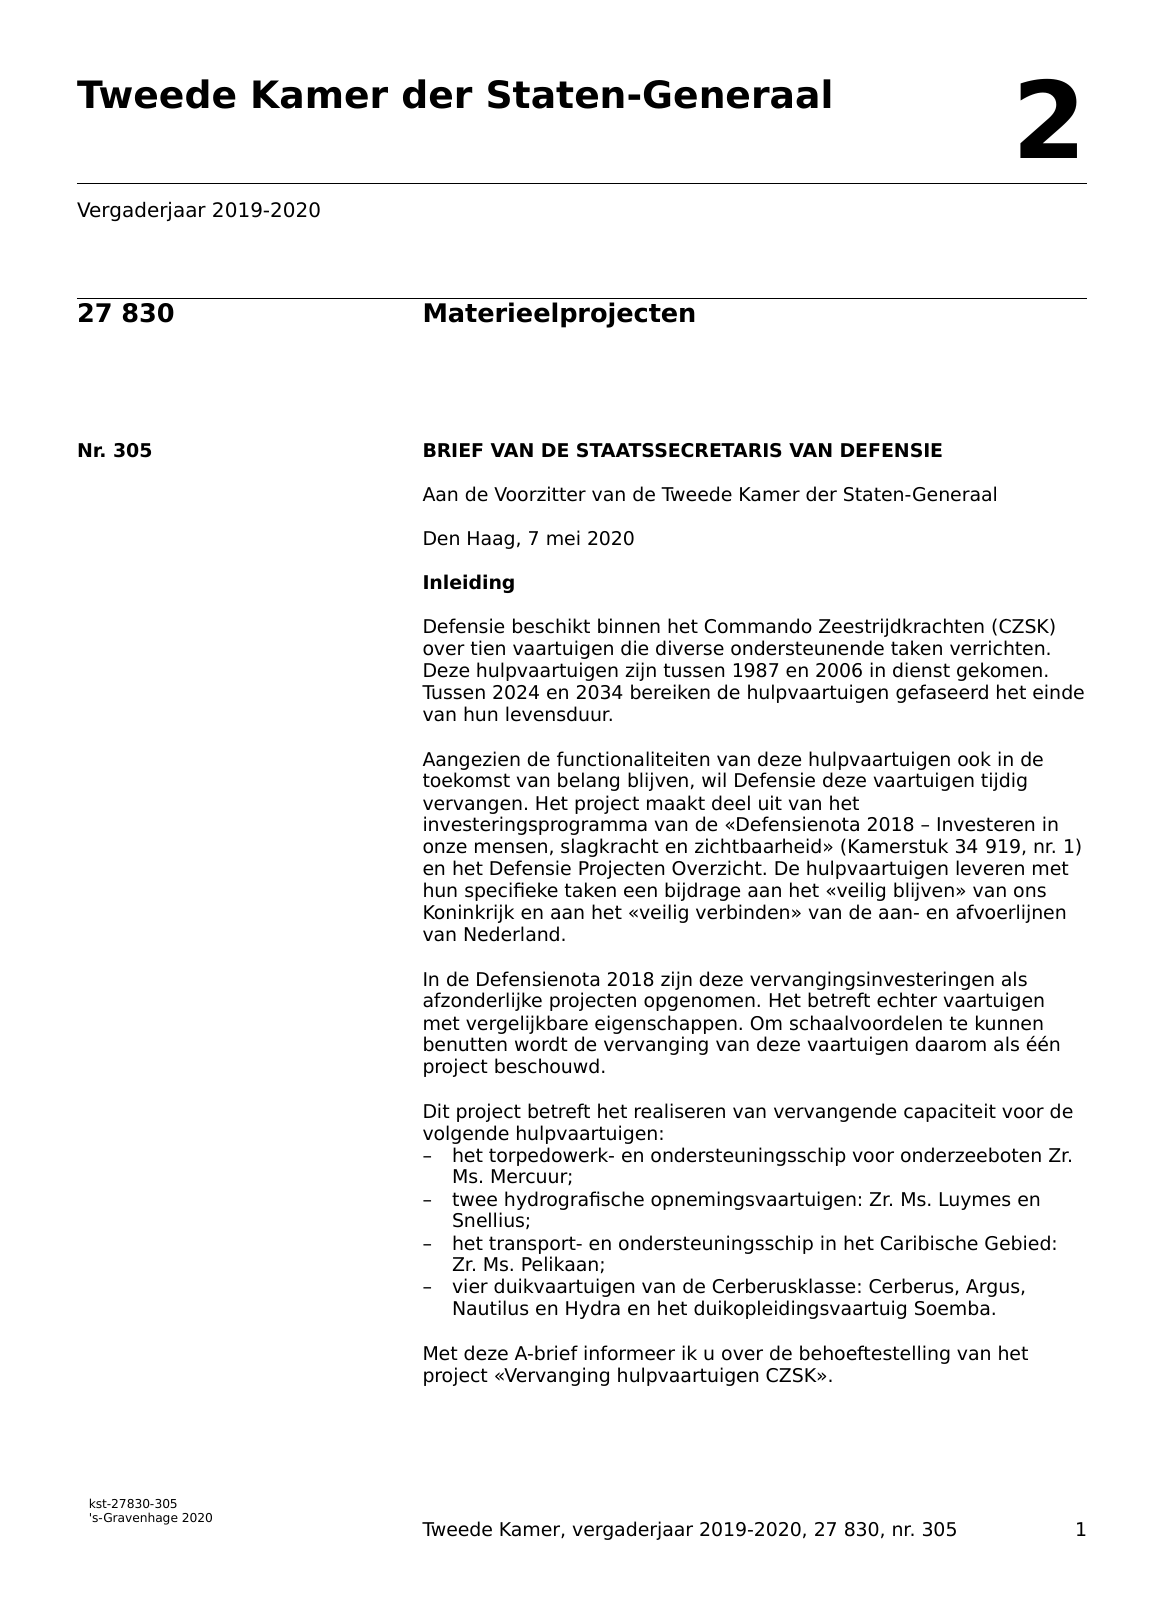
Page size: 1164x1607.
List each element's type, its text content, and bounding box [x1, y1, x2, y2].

subtitle 27 830 Materieelprojecten [77, 299, 1087, 329]
text Den Haag, 7 mei 2020 [422, 528, 1087, 550]
text 's-Gravenhage 2020 [88, 1511, 323, 1525]
text – twee hydrografische opnemingsvaartuigen: Zr. Ms. Luymes en Snellius; [422, 1188, 1087, 1232]
text Defensie beschikt binnen het Commando Zeestrijdkrachten (CZSK) over tien vaartuigen die diverse ondersteunende taken verrichten. Deze hulpvaartuigen zijn tussen 1987 en 2006 in dienst gekomen. Tussen 2024 en 2034 bereiken de hulpvaartuigen gefaseerd het einde van hun levensduur. [422, 616, 1087, 726]
text – vier duikvaartuigen van de Cerberusklasse: Cerberus, Argus, Nautilus en Hydra en het duikopleidingsvaartuig Soemba. [422, 1276, 1087, 1320]
text kst-27830-305 [88, 1497, 323, 1511]
text Aangezien de functionaliteiten van deze hulpvaartuigen ook in de toekomst van belang blijven, wil Defensie deze vaartuigen tijdig vervangen. Het project maakt deel uit van het investeringsprogramma van de «Defensienota 2018 – Investeren in onze mensen, slagkracht en zichtbaarheid» (Kamerstuk 34 919, nr. 1) en het Defensie Projecten Overzicht. De hulpvaartuigen leveren met hun specifieke taken een bijdrage aan het «veilig blijven» van ons Koninkrijk en aan het «veilig verbinden» van de aan- en afvoerlijnen van Nederland. [422, 748, 1087, 946]
text Met deze A-brief informeer ik u over de behoeftestelling van het project «Vervanging hulpvaartuigen CZSK». [422, 1342, 1087, 1386]
subtitle Nr. 305 BRIEF VAN DE STAATSSECRETARIS VAN DEFENSIE [77, 440, 1087, 462]
table_header 2 [886, 59, 1087, 183]
text Dit project betreft het realiseren van vervangende capaciteit voor de volgende hulpvaartuigen: [422, 1101, 1087, 1144]
table_cell Vergaderjaar 2019-2020 [77, 184, 1087, 298]
table_header Tweede Kamer der Staten-Generaal [77, 59, 886, 183]
text Aan de Voorzitter van de Tweede Kamer der Staten-Generaal [422, 484, 1087, 506]
text – het transport- en ondersteuningsschip in het Caribische Gebied: Zr. Ms. Pelikaan; [422, 1232, 1087, 1276]
subtitle Inleiding [422, 572, 1087, 594]
text – het torpedowerk- en ondersteuningsschip voor onderzeeboten Zr. Ms. Mercuur; [422, 1144, 1087, 1188]
text In de Defensienota 2018 zijn deze vervangingsinvesteringen als afzonderlijke projecten opgenomen. Het betreft echter vaartuigen met vergelijkbare eigenschappen. Om schaalvoordelen te kunnen benutten wordt de vervanging van deze vaartuigen daarom als één project beschouwd. [422, 968, 1087, 1078]
